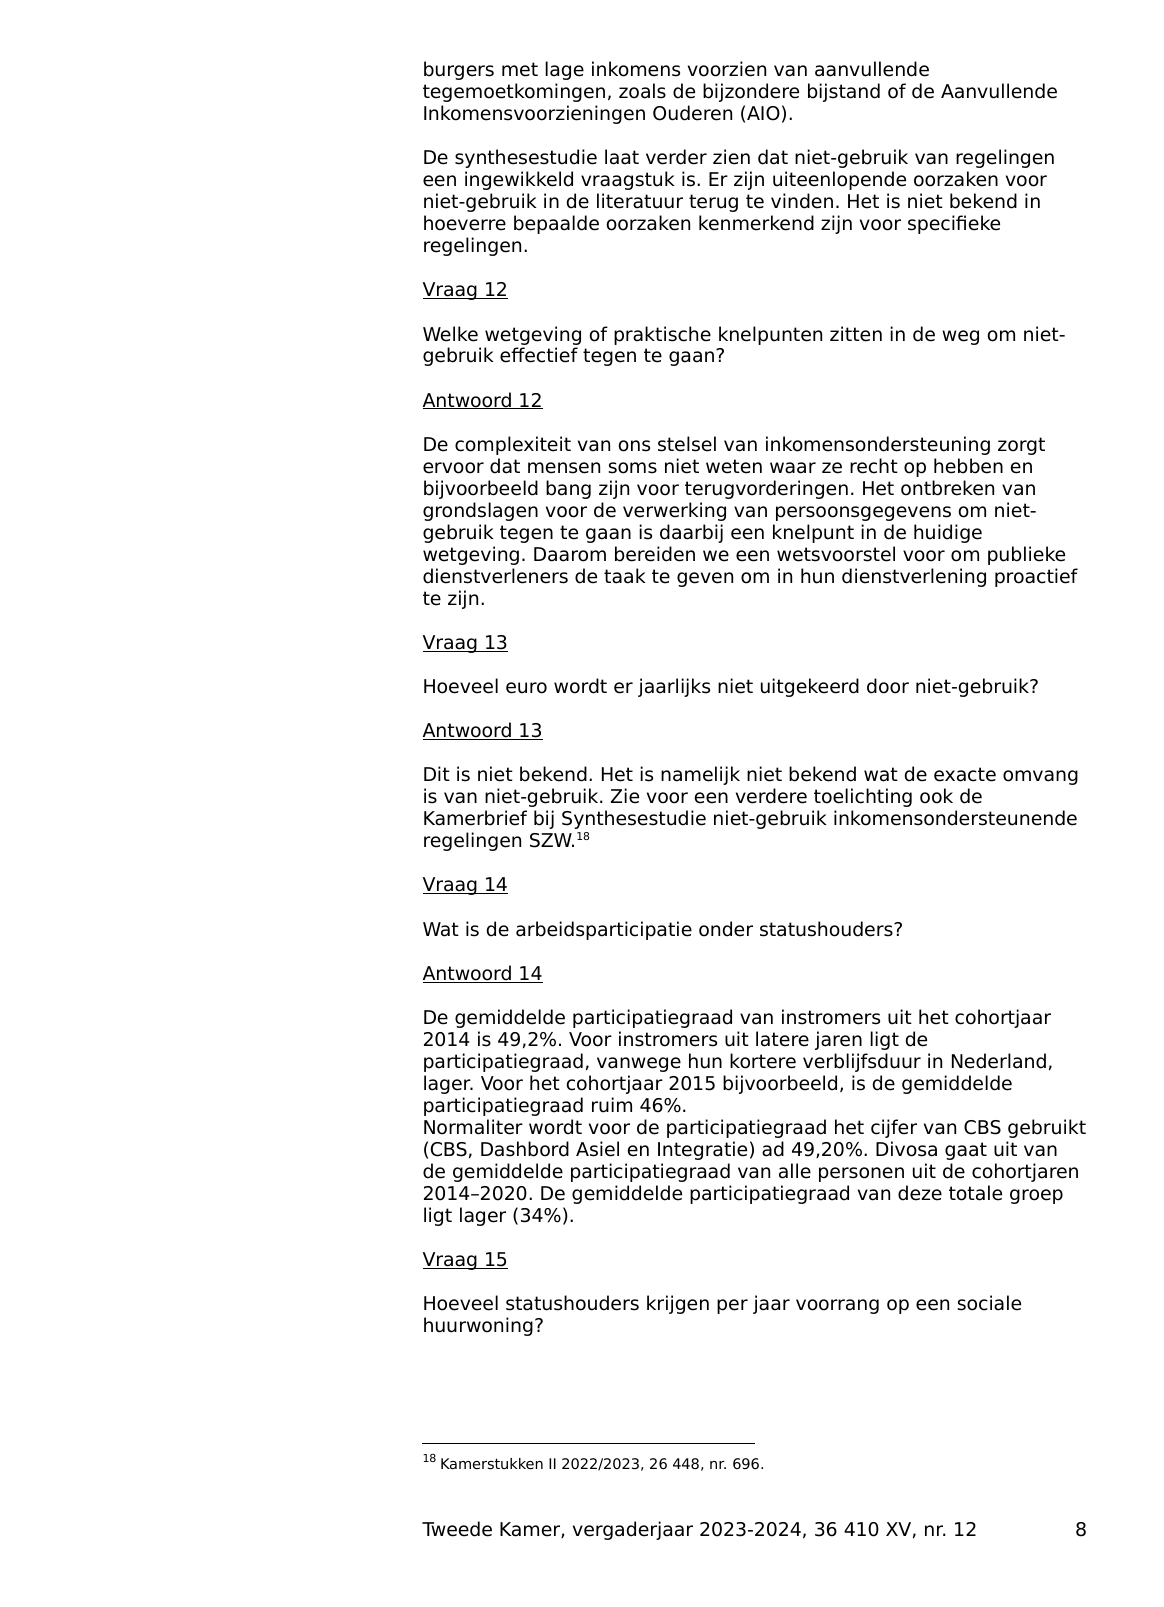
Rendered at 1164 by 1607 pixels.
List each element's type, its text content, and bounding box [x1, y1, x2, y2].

text De gemiddelde participatiegraad van instromers uit het cohortjaar 2014 is 49,2%. Voor instromers uit latere jaren ligt de participatiegraad, vanwege hun kortere verblijfsduur in Nederland, lager. Voor het cohortjaar 2015 bijvoorbeeld, is de gemiddelde participatiegraad ruim 46%. [422, 1007, 1087, 1117]
text Normaliter wordt voor de participatiegraad het cijfer van CBS gebruikt (CBS, Dashbord Asiel en Integratie) ad 49,20%. Divosa gaat uit van de gemiddelde participatiegraad van alle personen uit de cohortjaren 2014–2020. De gemiddelde participatiegraad van deze totale groep ligt lager (34%). [422, 1117, 1087, 1227]
text Dit is niet bekend. Het is namelijk niet bekend wat de exacte omvang is van niet-gebruik. Zie voor een verdere toelichting ook de Kamerbrief bij Synthesestudie niet-gebruik inkomensondersteunende regelingen SZW. [422, 764, 1087, 852]
text Kamerstukken II 2022/2023, 26 448, nr. 696. [422, 1452, 1087, 1474]
subtitle Vraag 14 [422, 874, 1087, 896]
text Hoeveel statushouders krijgen per jaar voorrang op een sociale huurwoning? [422, 1293, 1087, 1337]
text Hoeveel euro wordt er jaarlijks niet uitgekeerd door niet-gebruik? [422, 676, 1087, 698]
text Welke wetgeving of praktische knelpunten zitten in de weg om niet-gebruik effectief tegen te gaan? [422, 323, 1087, 367]
text De complexiteit van ons stelsel van inkomensondersteuning zorgt ervoor dat mensen soms niet weten waar ze recht op hebben en bijvoorbeeld bang zijn voor terugvorderingen. Het ontbreken van grondslagen voor de verwerking van persoonsgegevens om niet-gebruik tegen te gaan is daarbij een knelpunt in de huidige wetgeving. Daarom bereiden we een wetsvoorstel voor om publieke dienstverleners de taak te geven om in hun dienstverlening proactief te zijn. [422, 434, 1087, 609]
text burgers met lage inkomens voorzien van aanvullende tegemoetkomingen, zoals de bijzondere bijstand of de Aanvullende Inkomensvoorzieningen Ouderen (AIO). [422, 59, 1087, 125]
text De synthesestudie laat verder zien dat niet-gebruik van regelingen een ingewikkeld vraagstuk is. Er zijn uiteenlopende oorzaken voor niet-gebruik in de literatuur terug te vinden. Het is niet bekend in hoeverre bepaalde oorzaken kenmerkend zijn voor specifieke regelingen. [422, 147, 1087, 257]
subtitle Antwoord 14 [422, 963, 1087, 985]
subtitle Antwoord 13 [422, 720, 1087, 742]
subtitle Vraag 15 [422, 1249, 1087, 1271]
subtitle Vraag 13 [422, 632, 1087, 654]
subtitle Vraag 12 [422, 279, 1087, 301]
text Wat is de arbeidsparticipatie onder statushouders? [422, 918, 1087, 941]
subtitle Antwoord 12 [422, 389, 1087, 412]
